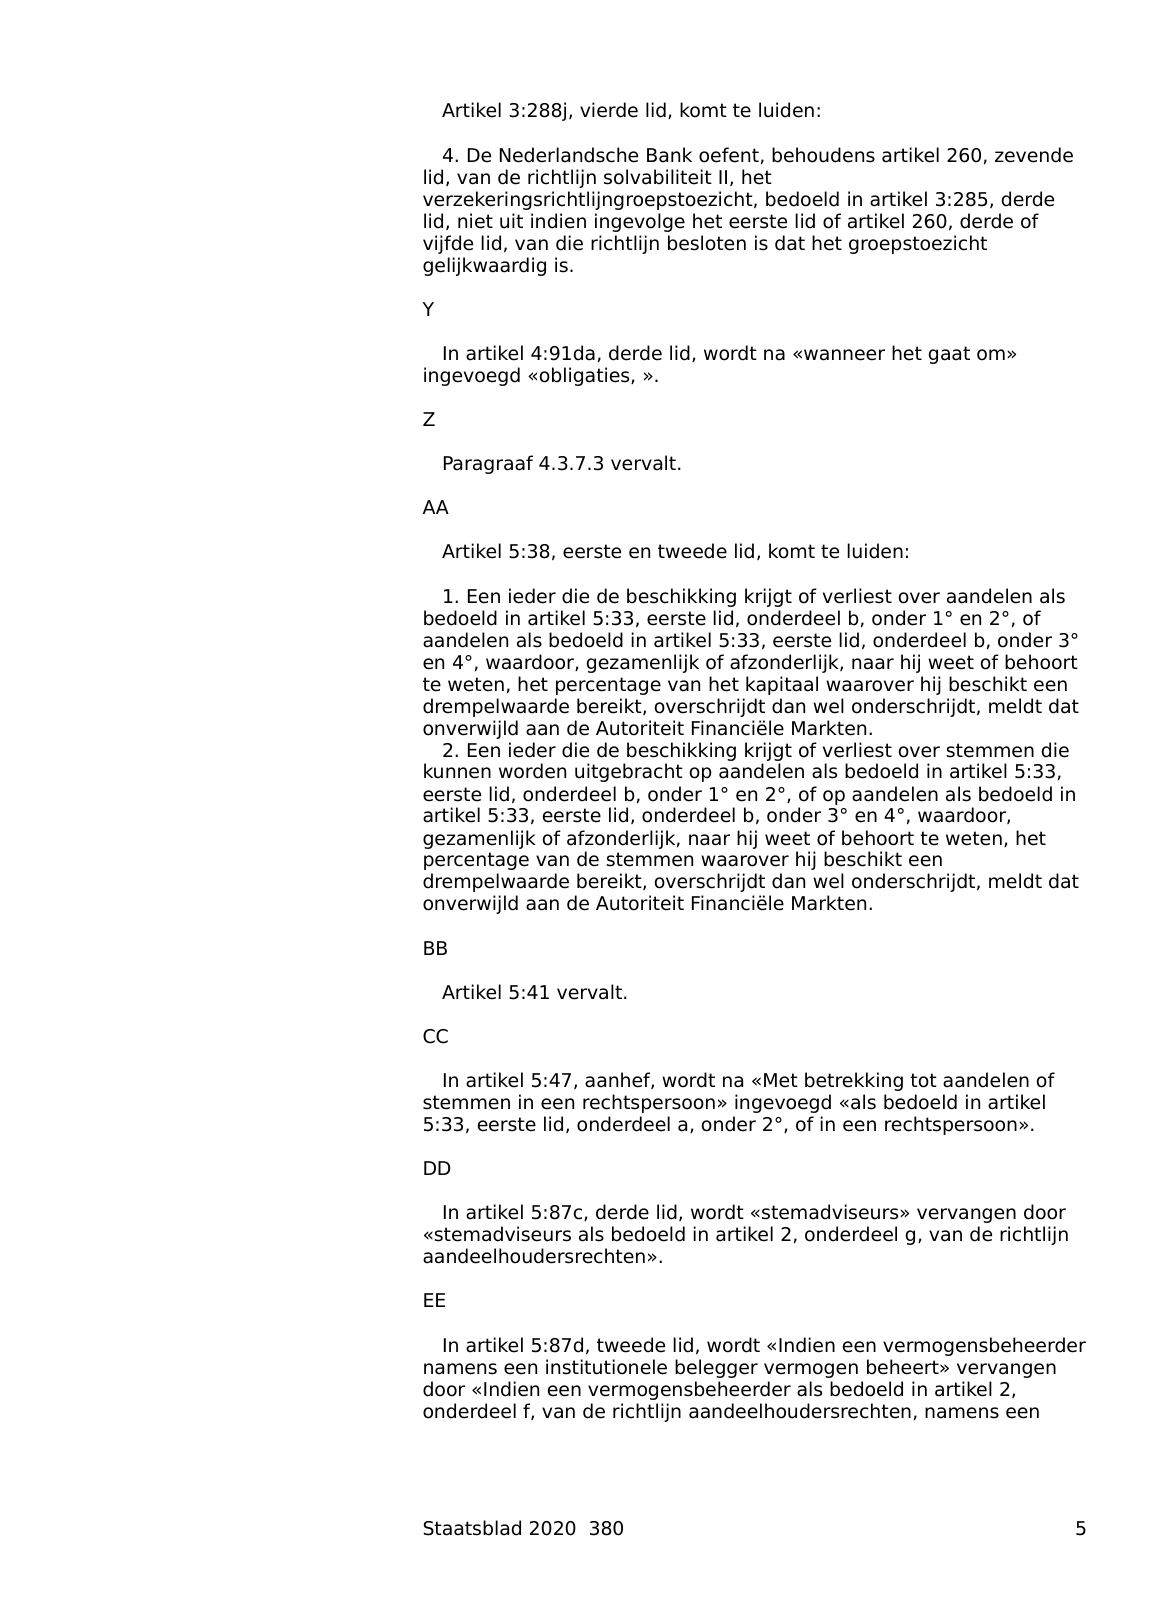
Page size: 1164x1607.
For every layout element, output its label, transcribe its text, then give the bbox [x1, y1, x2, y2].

text In artikel 5:87d, tweede lid, wordt «Indien een vermogensbeheerder namens een institutionele belegger vermogen beheert» vervangen door «Indien een vermogensbeheerder als bedoeld in artikel 2, onderdeel f, van de richtlijn aandeelhoudersrechten, namens een [422, 1334, 1087, 1422]
text In artikel 5:87c, derde lid, wordt «stemadviseurs» vervangen door «stemadviseurs als bedoeld in artikel 2, onderdeel g, van de richtlijn aandeelhoudersrechten». [422, 1202, 1087, 1268]
text 1. Een ieder die de beschikking krijgt of verliest over aandelen als bedoeld in artikel 5:33, eerste lid, onderdeel b, onder 1° en 2°, of aandelen als bedoeld in artikel 5:33, eerste lid, onderdeel b, onder 3° en 4°, waardoor, gezamenlijk of afzonderlijk, naar hij weet of behoort te weten, het percentage van het kapitaal waarover hij beschikt een drempelwaarde bereikt, overschrijdt dan wel onderschrijdt, meldt dat onverwijld aan de Autoriteit Financiële Markten. [422, 586, 1087, 739]
text CC [422, 1026, 1087, 1048]
text In artikel 5:47, aanhef, wordt na «Met betrekking tot aandelen of stemmen in een rechtspersoon» ingevoegd «als bedoeld in artikel 5:33, eerste lid, onderdeel a, onder 2°, of in een rechtspersoon». [422, 1070, 1087, 1136]
text Artikel 5:38, eerste en tweede lid, komt te luiden: [422, 541, 1087, 563]
text 4. De Nederlandsche Bank oefent, behoudens artikel 260, zevende lid, van de richtlijn solvabiliteit II, het verzekeringsrichtlijngroepstoezicht, bedoeld in artikel 3:285, derde lid, niet uit indien ingevolge het eerste lid of artikel 260, derde of vijfde lid, van die richtlijn besloten is dat het groepstoezicht gelijkwaardig is. [422, 144, 1087, 276]
text EE [422, 1290, 1087, 1312]
text 2. Een ieder die de beschikking krijgt of verliest over stemmen die kunnen worden uitgebracht op aandelen als bedoeld in artikel 5:33, eerste lid, onderdeel b, onder 1° en 2°, of op aandelen als bedoeld in artikel 5:33, eerste lid, onderdeel b, onder 3° en 4°, waardoor, gezamenlijk of afzonderlijk, naar hij weet of behoort te weten, het percentage van de stemmen waarover hij beschikt een drempelwaarde bereikt, overschrijdt dan wel onderschrijdt, meldt dat onverwijld aan de Autoriteit Financiële Markten. [422, 739, 1087, 915]
text BB [422, 937, 1087, 959]
text Paragraaf 4.3.7.3 vervalt. [422, 453, 1087, 475]
text In artikel 4:91da, derde lid, wordt na «wanneer het gaat om» ingevoegd «obligaties, ». [422, 343, 1087, 387]
text Artikel 5:41 vervalt. [422, 982, 1087, 1004]
text Artikel 3:288j, vierde lid, komt te luiden: [422, 100, 1087, 122]
text AA [422, 497, 1087, 519]
text Z [422, 409, 1087, 431]
text Y [422, 299, 1087, 321]
text DD [422, 1158, 1087, 1180]
